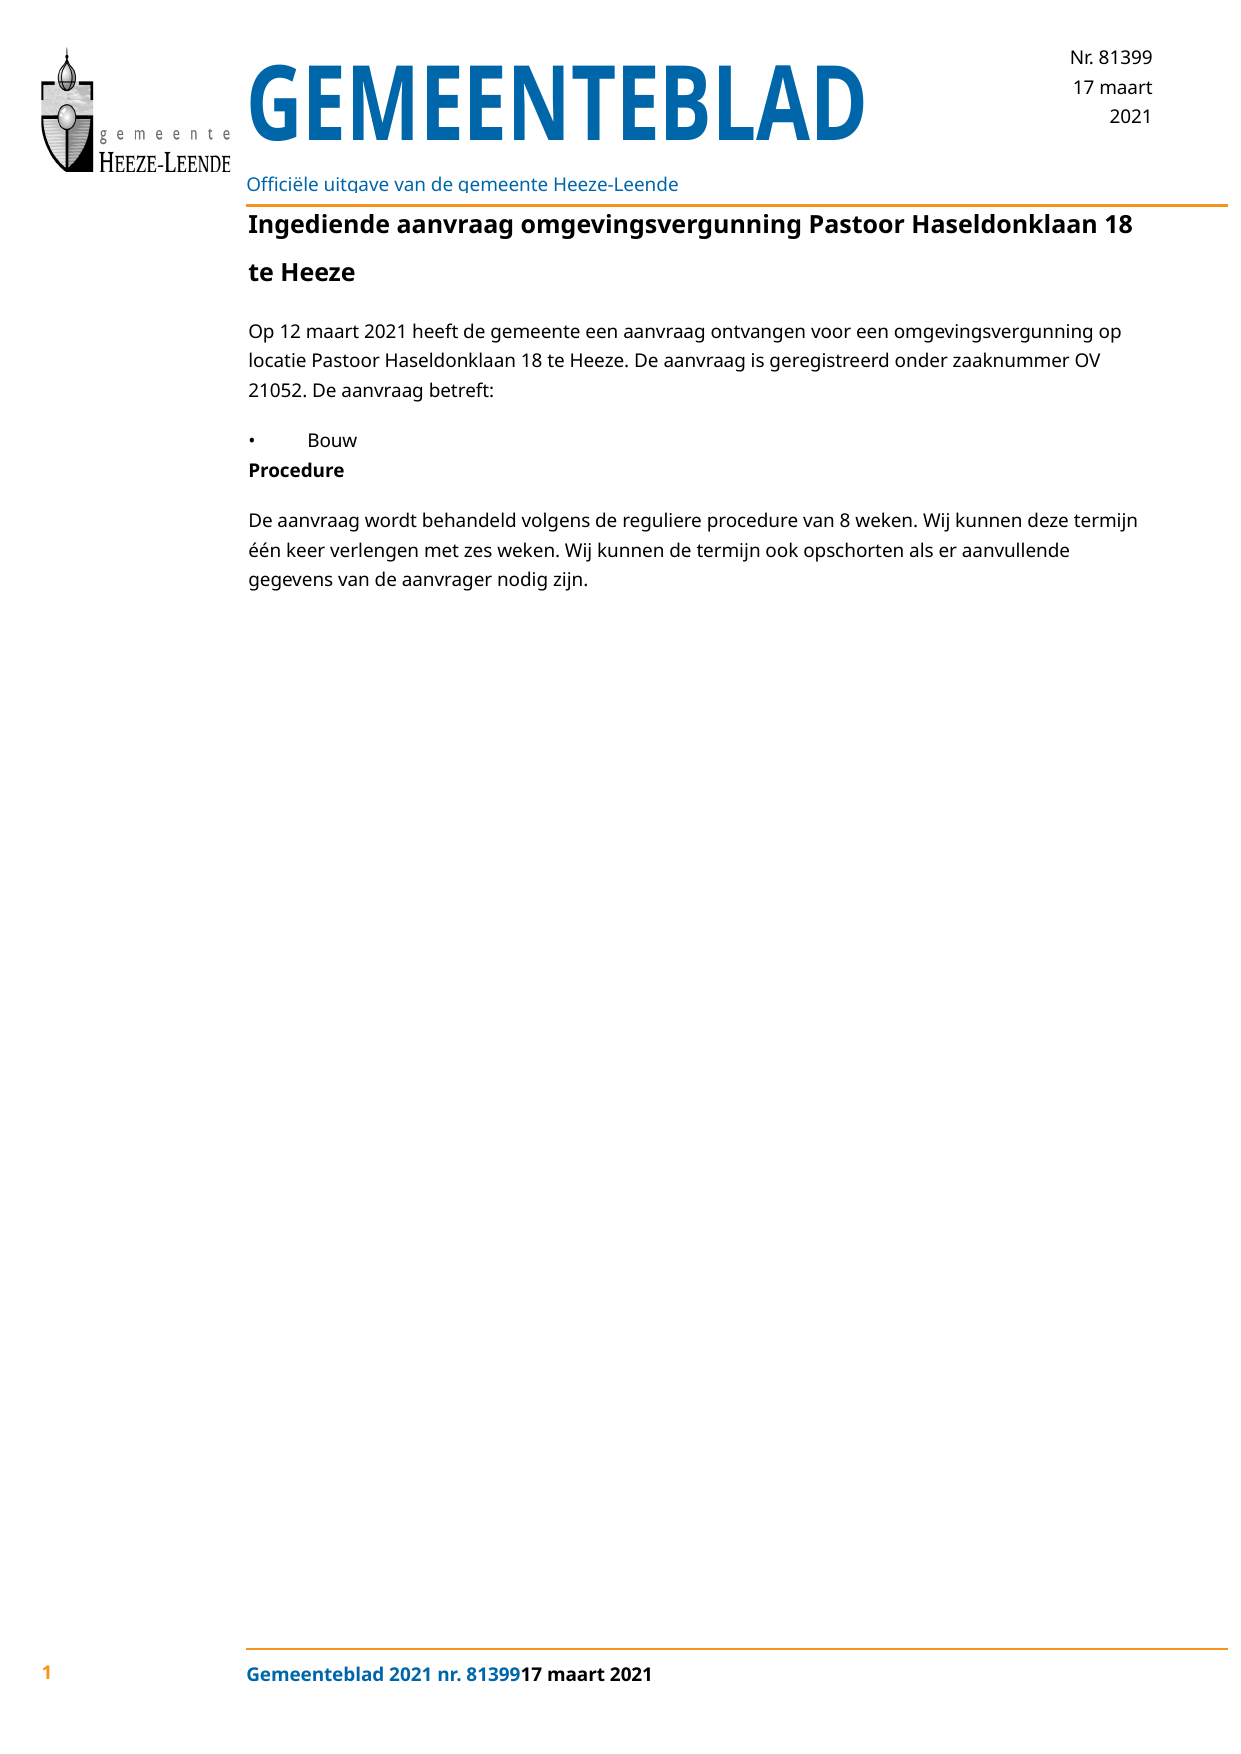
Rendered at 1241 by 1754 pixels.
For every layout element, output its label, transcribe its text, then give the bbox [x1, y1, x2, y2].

text Procedure [248, 457, 1152, 483]
text Ingediende aanvraag omgevingsvergunning Pastoor Haseldonklaan 18 te Heeze [248, 207, 1152, 288]
picture [41, 47, 231, 172]
text De aanvraag wordt behandeld volgens de reguliere procedure van 8 weken. Wij kunnen deze termijn één keer verlengen met zes weken. Wij kunnen de termijn ook opschorten als er aanvullende gegevens van de aanvrager nodig zijn. [248, 507, 1152, 592]
text Op 12 maart 2021 heeft de gemeente een aanvraag ontvangen voor een omgevingsvergunning op locatie Pastoor Haseldonklaan 18 te Heeze. De aanvraag is geregistreerd onder zaaknummer OV 21052. De aanvraag betreft: [248, 318, 1152, 403]
list Bouw [248, 427, 1152, 453]
